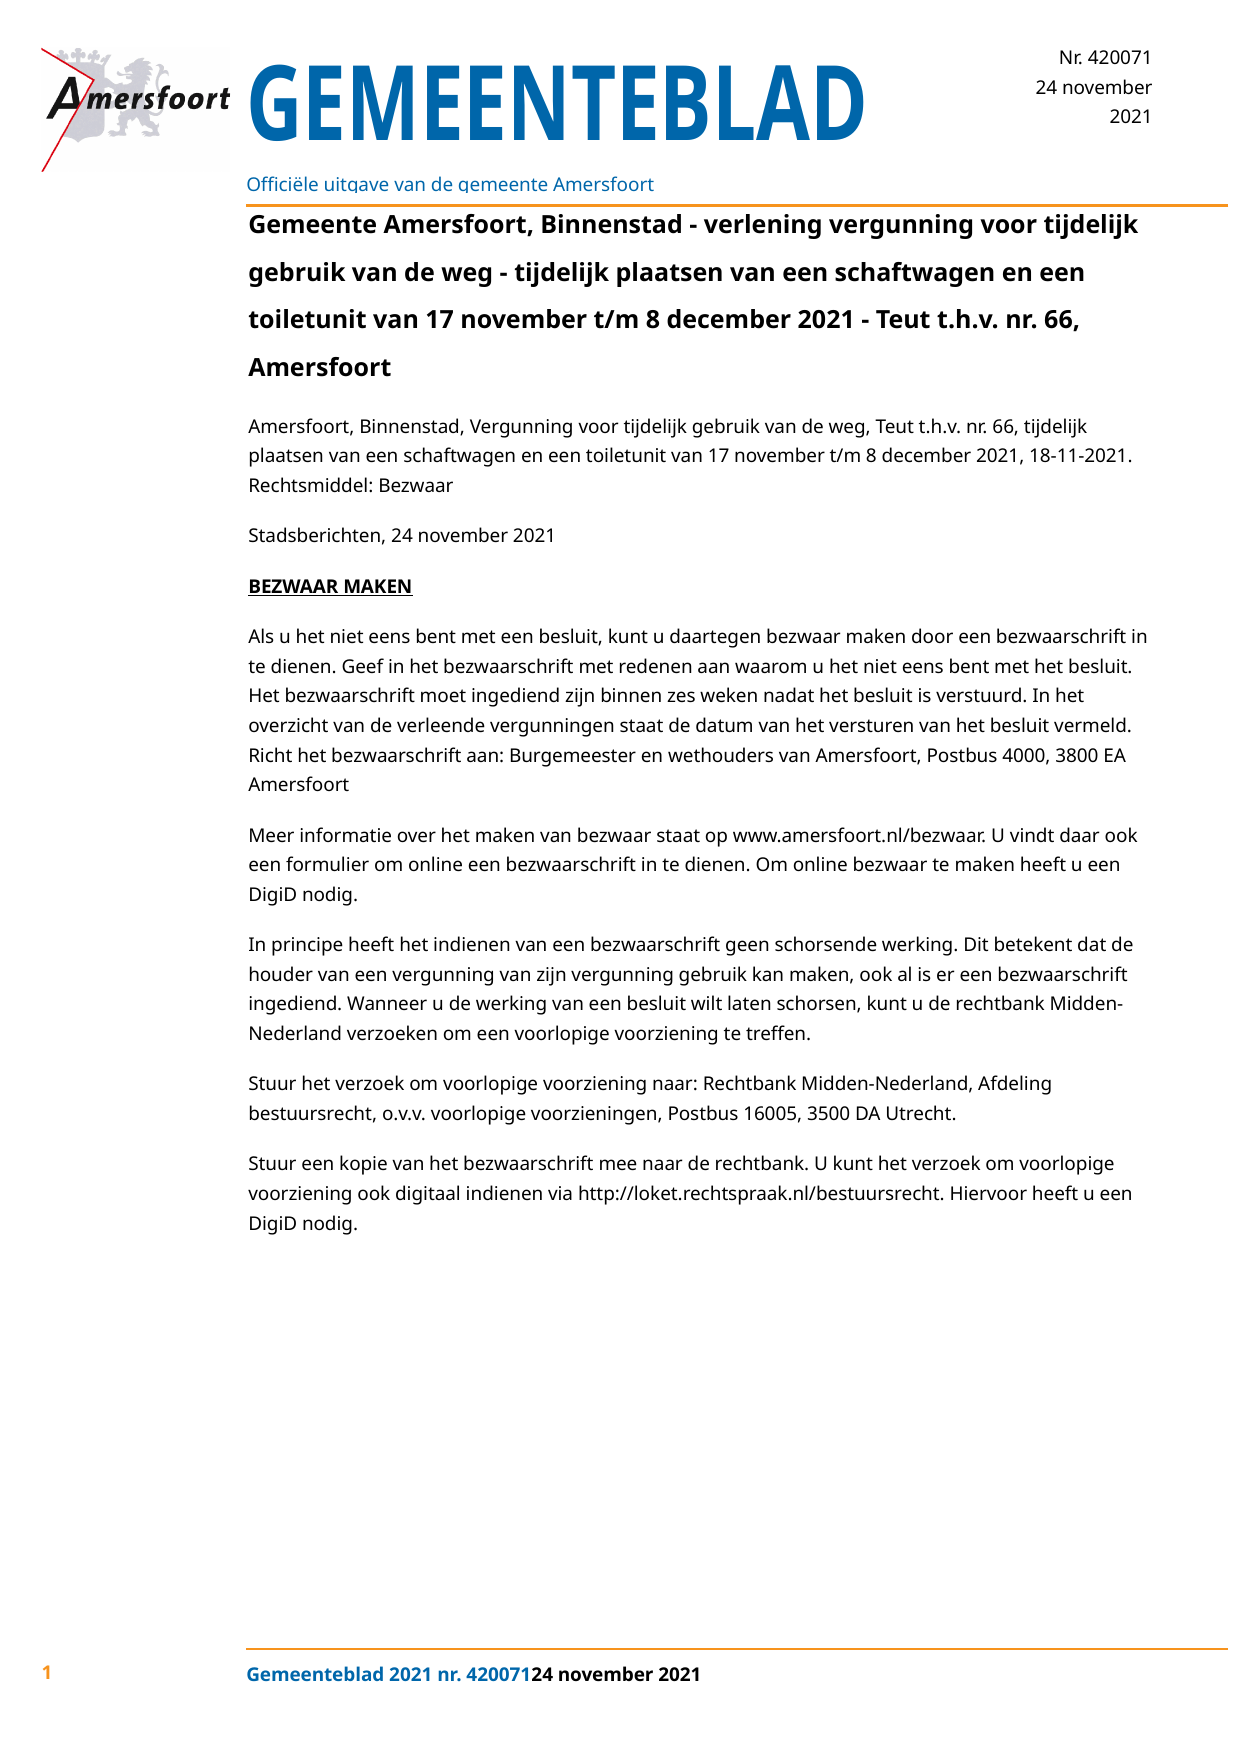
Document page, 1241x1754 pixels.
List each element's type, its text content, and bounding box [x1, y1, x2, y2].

text Meer informatie over het maken van bezwaar staat op www.amersfoort.nl/bezwaar. U vindt daar ook een formulier om online een bezwaarschrift in te dienen. Om online bezwaar te maken heeft u een DigiD nodig. [248, 822, 1152, 907]
text Amersfoort, Binnenstad, Vergunning voor tijdelijk gebruik van de weg, Teut t.h.v. nr. 66, tijdelijk plaatsen van een schaftwagen en een toiletunit van 17 november t/m 8 december 2021, 18-11-2021. Rechtsmiddel: Bezwaar [248, 413, 1152, 498]
text In principe heeft het indienen van een bezwaarschrift geen schorsende werking. Dit betekent dat de houder van een vergunning van zijn vergunning gebruik kan maken, ook al is er een bezwaarschrift ingediend. Wanneer u de werking van een besluit wilt laten schorsen, kunt u de rechtbank Midden-Nederland verzoeken om een voorlopige voorziening te treffen. [248, 931, 1152, 1046]
text Gemeente Amersfoort, Binnenstad - verlening vergunning voor tijdelijk gebruik van de weg - tijdelijk plaatsen van een schaftwagen en een toiletunit van 17 november t/m 8 december 2021 - Teut t.h.v. nr. 66, Amersfoort [248, 207, 1152, 384]
text Stuur het verzoek om voorlopige voorziening naar: Rechtbank Midden-Nederland, Afdeling bestuursrecht, o.v.v. voorlopige voorzieningen, Postbus 16005, 3500 DA Utrecht. [248, 1071, 1152, 1126]
text Als u het niet eens bent met een besluit, kunt u daartegen bezwaar maken door een bezwaarschrift in te dienen. Geef in het bezwaarschrift met redenen aan waarom u het niet eens bent met het besluit. Het bezwaarschrift moet ingediend zijn binnen zes weken nadat het besluit is verstuurd. In het overzicht van de verleende vergunningen staat de datum van het versturen van het besluit vermeld. Richt het bezwaarschrift aan: Burgemeester en wethouders van Amersfoort, Postbus 4000, 3800 EA Amersfoort [248, 623, 1152, 797]
text BEZWAAR MAKEN [248, 573, 1152, 599]
picture [41, 47, 231, 172]
text Stuur een kopie van het bezwaarschrift mee naar de rechtbank. U kunt het verzoek om voorlopige voorziening ook digitaal indienen via http://loket.rechtspraak.nl/bestuursrecht. Hiervoor heeft u een DigiD nodig. [248, 1151, 1152, 1236]
text Stadsberichten, 24 november 2021 [248, 523, 1152, 548]
